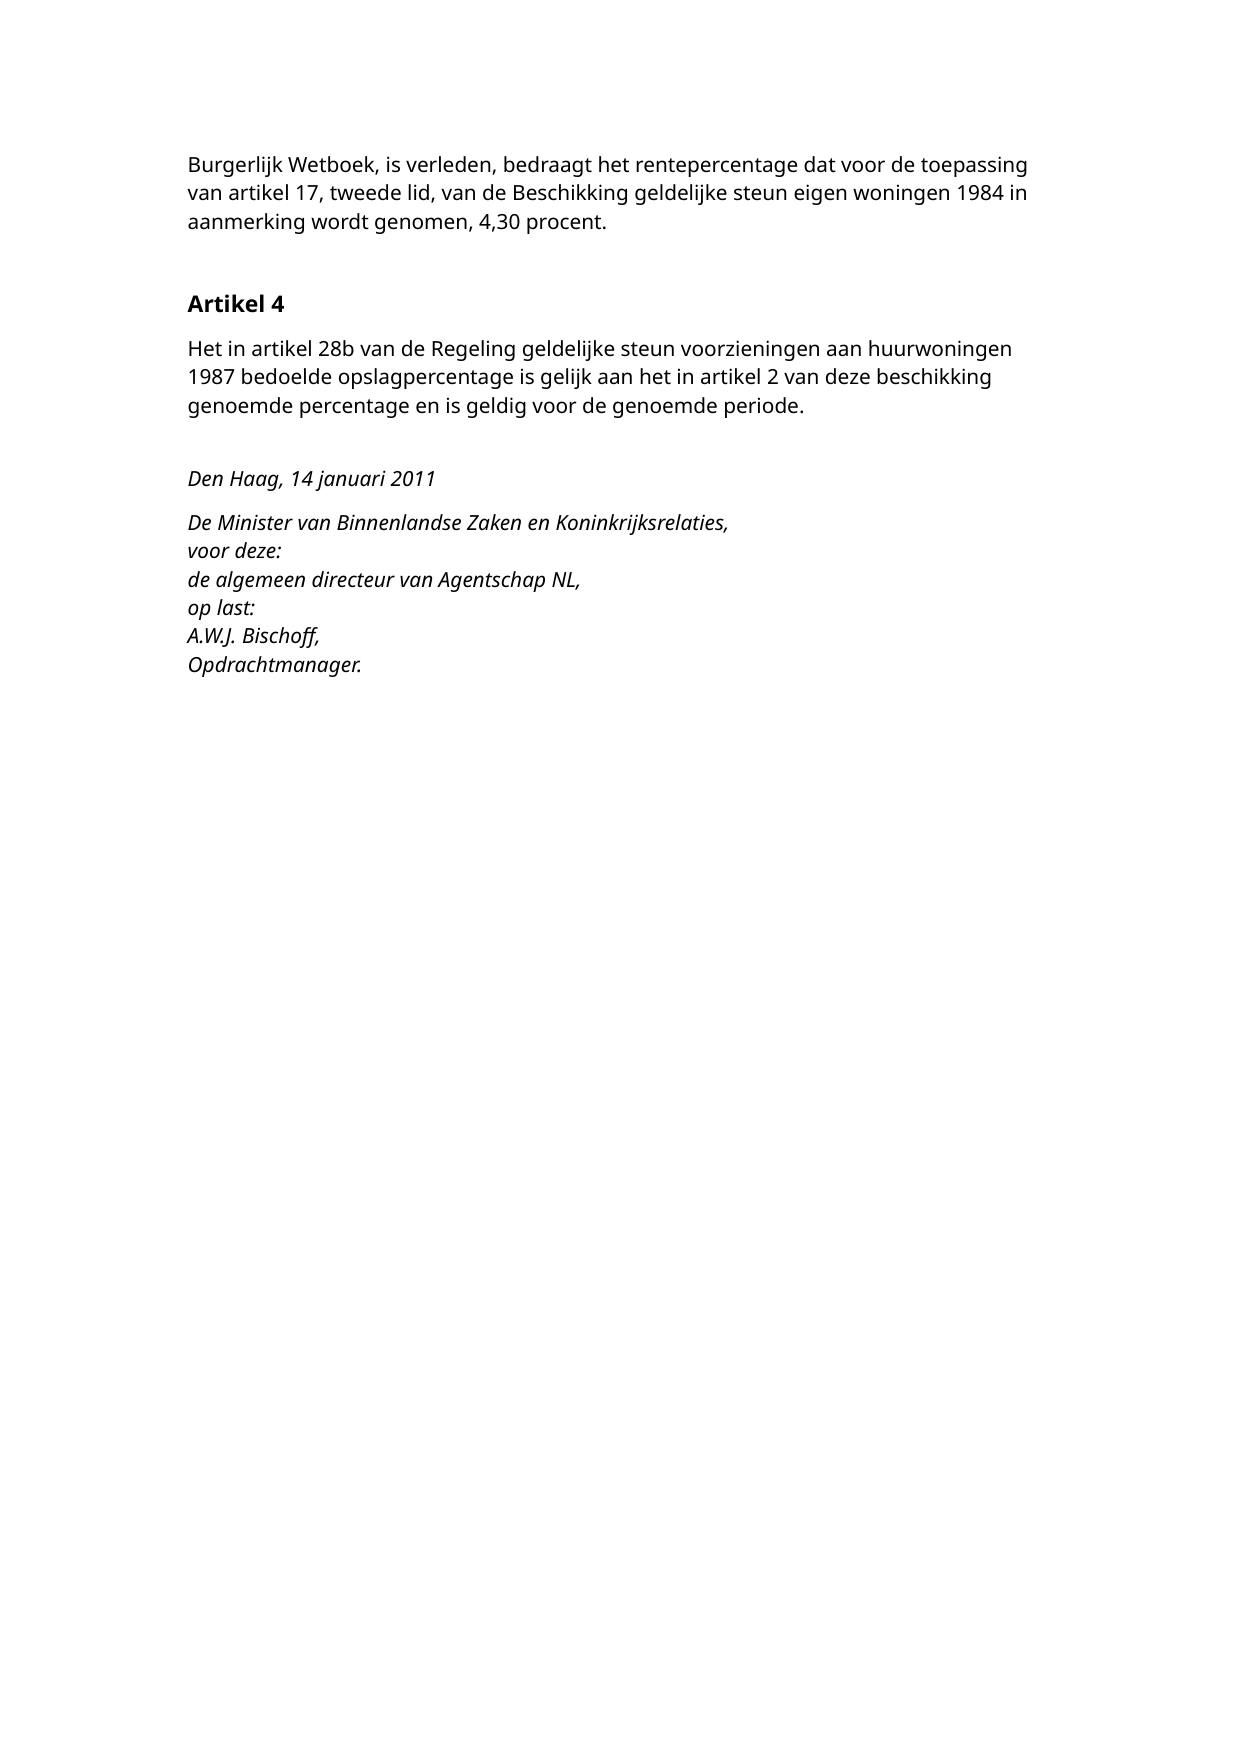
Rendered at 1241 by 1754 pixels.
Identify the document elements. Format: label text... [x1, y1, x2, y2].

subtitle Artikel 4 [187, 288, 1053, 319]
text voor deze: [187, 536, 1053, 565]
text Het in artikel 28b van de Regeling geldelijke steun voorzieningen aan huurwoningen 1987 bedoelde opslagpercentage is gelijk aan het in artikel 2 van deze beschikking genoemde percentage en is geldig voor de genoemde periode. [187, 334, 1053, 419]
text Burgerlijk Wetboek, is verleden, bedraagt het rentepercentage dat voor de toepassing van artikel 17, tweede lid, van de Beschikking geldelijke steun eigen woningen 1984 in aanmerking wordt genomen, 4,30 procent. [187, 150, 1053, 235]
text Den Haag, 14 januari 2011 [187, 464, 1053, 493]
text de algemeen directeur van Agentschap NL, [187, 565, 1053, 593]
text De Minister van Binnenlandse Zaken en Koninkrijksrelaties, [187, 508, 1053, 536]
text op last: [187, 593, 1053, 622]
text A.W.J. Bischoff, [187, 622, 1053, 650]
text Opdrachtmanager. [187, 650, 1053, 678]
